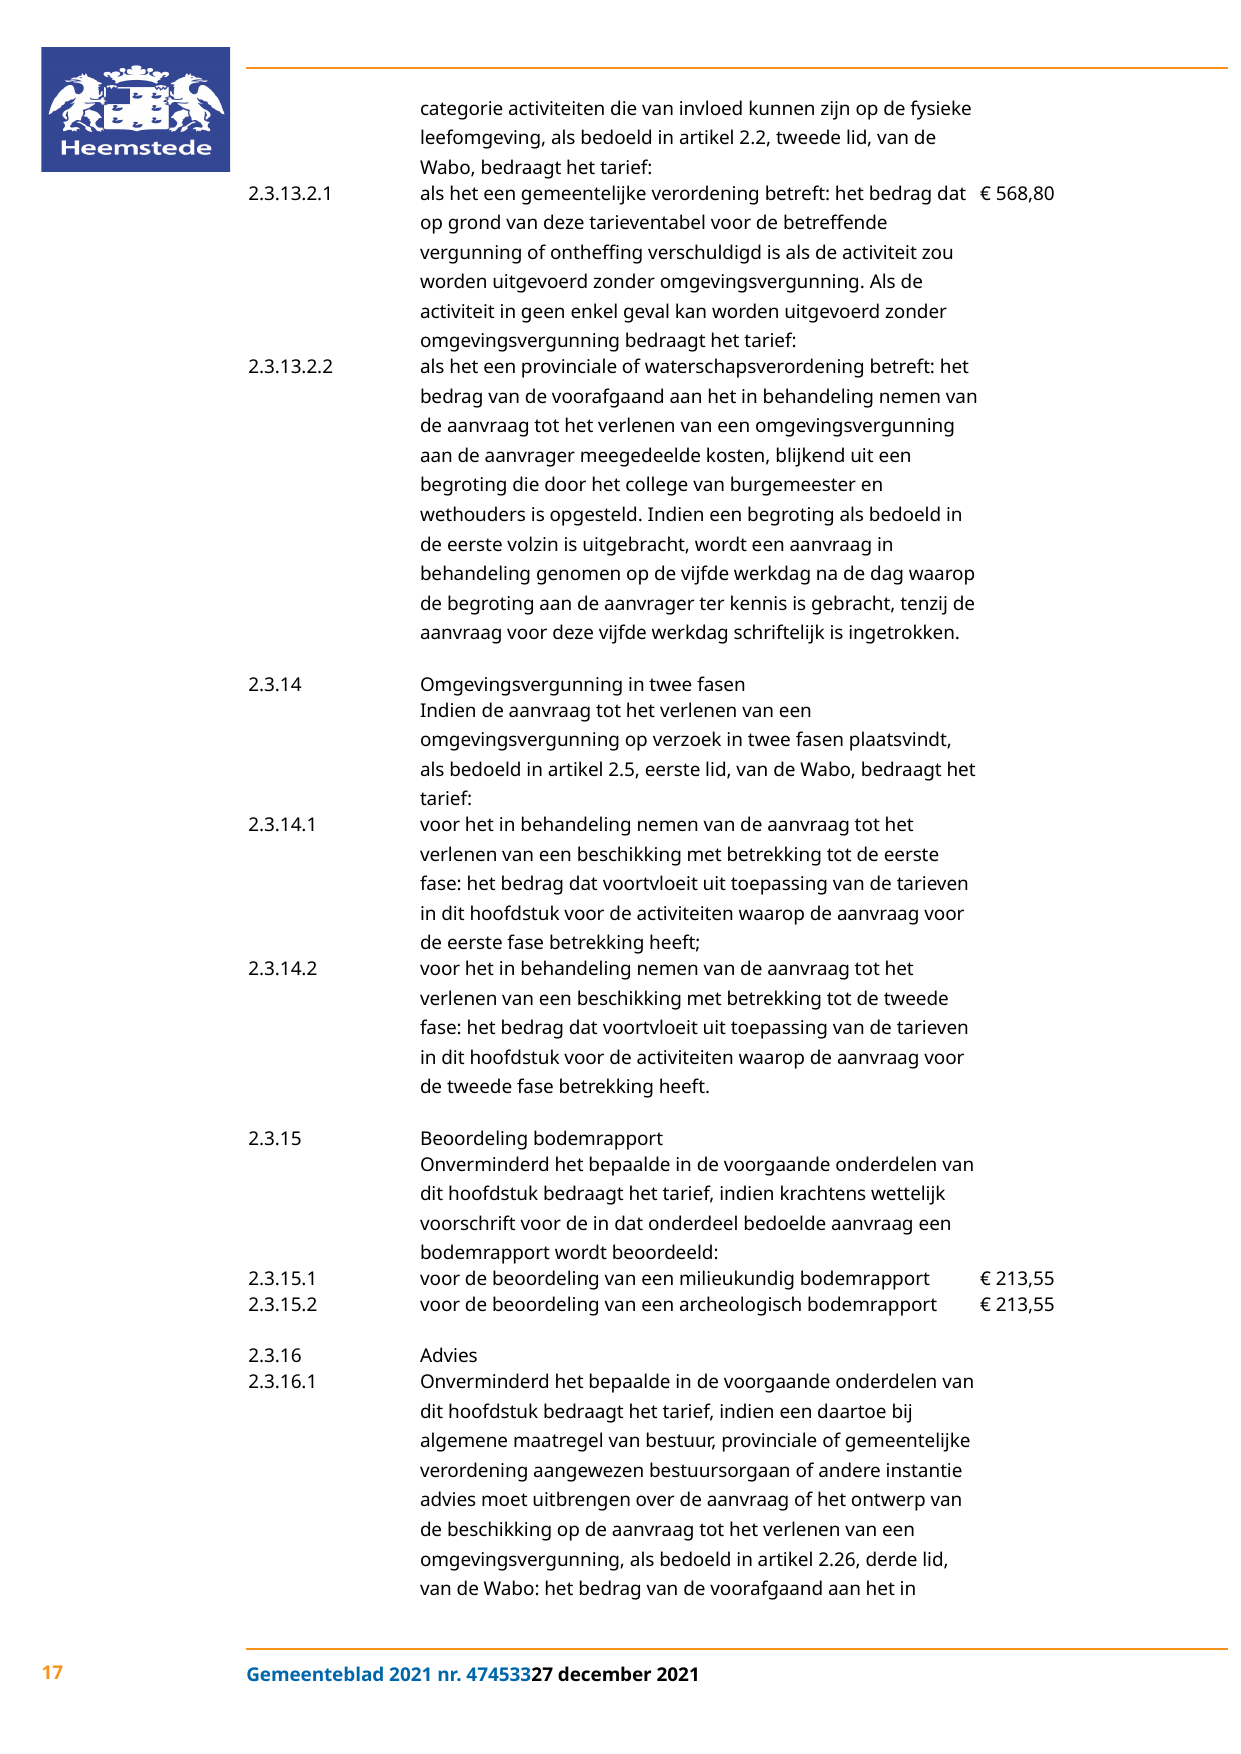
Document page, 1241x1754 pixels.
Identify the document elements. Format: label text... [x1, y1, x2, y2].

table_cell 2.3.13.2.2 [248, 353, 420, 645]
table_cell [980, 1151, 1152, 1265]
table_cell [420, 1099, 980, 1125]
table_cell voor het in behandeling nemen van de aanvraag tot het verlenen van een beschikking met betrekking tot de eerste fase: het bedrag dat voortvloeit uit toepassing van de tarieven in dit hoofdstuk voor de activiteiten waarop de aanvraag voor de eerste fase betrekking heeft; [420, 811, 980, 955]
table_cell voor de beoordeling van een milieukundig bodemrapport [420, 1265, 980, 1291]
table_cell als het een provinciale of waterschapsverordening betreft: het bedrag van de voorafgaand aan het in behandeling nemen van de aanvraag tot het verlenen van een omgevingsvergunning aan de aanvrager meegedeelde kosten, blijkend uit een begroting die door het college van burgemeester en wethouders is opgesteld. Indien een begroting als bedoeld in de eerste volzin is uitgebracht, wordt een aanvraag in behandeling genomen op de vijfde werkdag na de dag waarop de begroting aan de aanvrager ter kennis is gebracht, tenzij de aanvraag voor deze vijfde werkdag schriftelijk is ingetrokken. [420, 353, 980, 645]
table_cell Beoordeling bodemrapport [420, 1125, 980, 1151]
table_cell Onverminderd het bepaalde in de voorgaande onderdelen van dit hoofdstuk bedraagt het tarief, indien krachtens wettelijk voorschrift voor de in dat onderdeel bedoelde aanvraag een bodemrapport wordt beoordeeld: [420, 1151, 980, 1265]
table_cell [980, 1125, 1152, 1151]
table_cell [980, 95, 1152, 180]
table_cell [248, 95, 420, 180]
table_cell € 213,55 [980, 1265, 1152, 1291]
table_cell [980, 697, 1152, 811]
table_cell 2.3.15 [248, 1125, 420, 1151]
table_cell [980, 1343, 1152, 1368]
table_cell [248, 1317, 420, 1342]
table_cell [248, 1099, 420, 1125]
table_cell [980, 671, 1152, 697]
picture [41, 47, 231, 172]
table_cell Indien de aanvraag tot het verlenen van een omgevingsvergunning op verzoek in twee fasen plaatsvindt, als bedoeld in artikel 2.5, eerste lid, van de Wabo, bedraagt het tarief: [420, 697, 980, 811]
table_cell 2.3.16 [248, 1343, 420, 1368]
table_cell voor het in behandeling nemen van de aanvraag tot het verlenen van een beschikking met betrekking tot de tweede fase: het bedrag dat voortvloeit uit toepassing van de tarieven in dit hoofdstuk voor de activiteiten waarop de aanvraag voor de tweede fase betrekking heeft. [420, 955, 980, 1099]
table_cell [420, 645, 980, 671]
table_cell [980, 955, 1152, 1099]
table_cell 2.3.14 [248, 671, 420, 697]
table_cell € 568,80 [980, 180, 1152, 353]
table_cell 2.3.14.1 [248, 811, 420, 955]
table_cell Omgevingsvergunning in twee fasen [420, 671, 980, 697]
table_cell [248, 1151, 420, 1265]
table_cell 2.3.13.2.1 [248, 180, 420, 353]
table_cell [980, 811, 1152, 955]
table_cell € 213,55 [980, 1291, 1152, 1317]
table_cell 2.3.14.2 [248, 955, 420, 1099]
table_cell voor de beoordeling van een archeologisch bodemrapport [420, 1291, 980, 1317]
table_cell [248, 697, 420, 811]
table_cell [980, 1368, 1152, 1601]
table_cell Advies [420, 1343, 980, 1368]
table_cell [980, 645, 1152, 671]
table_cell als het een gemeentelijke verordening betreft: het bedrag dat op grond van deze tarieventabel voor de betreffende vergunning of ontheffing verschuldigd is als de activiteit zou worden uitgevoerd zonder omgevingsvergunning. Als de activiteit in geen enkel geval kan worden uitgevoerd zonder omgevingsvergunning bedraagt het tarief: [420, 180, 980, 353]
table_cell [420, 1317, 980, 1342]
table_cell [248, 645, 420, 671]
table_cell [980, 1317, 1152, 1342]
table_cell [980, 1099, 1152, 1125]
table_cell Onverminderd het bepaalde in de voorgaande onderdelen van dit hoofdstuk bedraagt het tarief, indien een daartoe bij algemene maatregel van bestuur, provinciale of gemeentelijke verordening aangewezen bestuursorgaan of andere instantie advies moet uitbrengen over de aanvraag of het ontwerp van de beschikking op de aanvraag tot het verlenen van een omgevingsvergunning, als bedoeld in artikel 2.26, derde lid, van de Wabo: het bedrag van de voorafgaand aan het in [420, 1368, 980, 1601]
table_cell 2.3.15.1 [248, 1265, 420, 1291]
table_cell 2.3.15.2 [248, 1291, 420, 1317]
table_cell [980, 353, 1152, 645]
table_cell categorie activiteiten die van invloed kunnen zijn op de fysieke leefomgeving, als bedoeld in artikel 2.2, tweede lid, van de Wabo, bedraagt het tarief: [420, 95, 980, 180]
table_cell 2.3.16.1 [248, 1368, 420, 1601]
